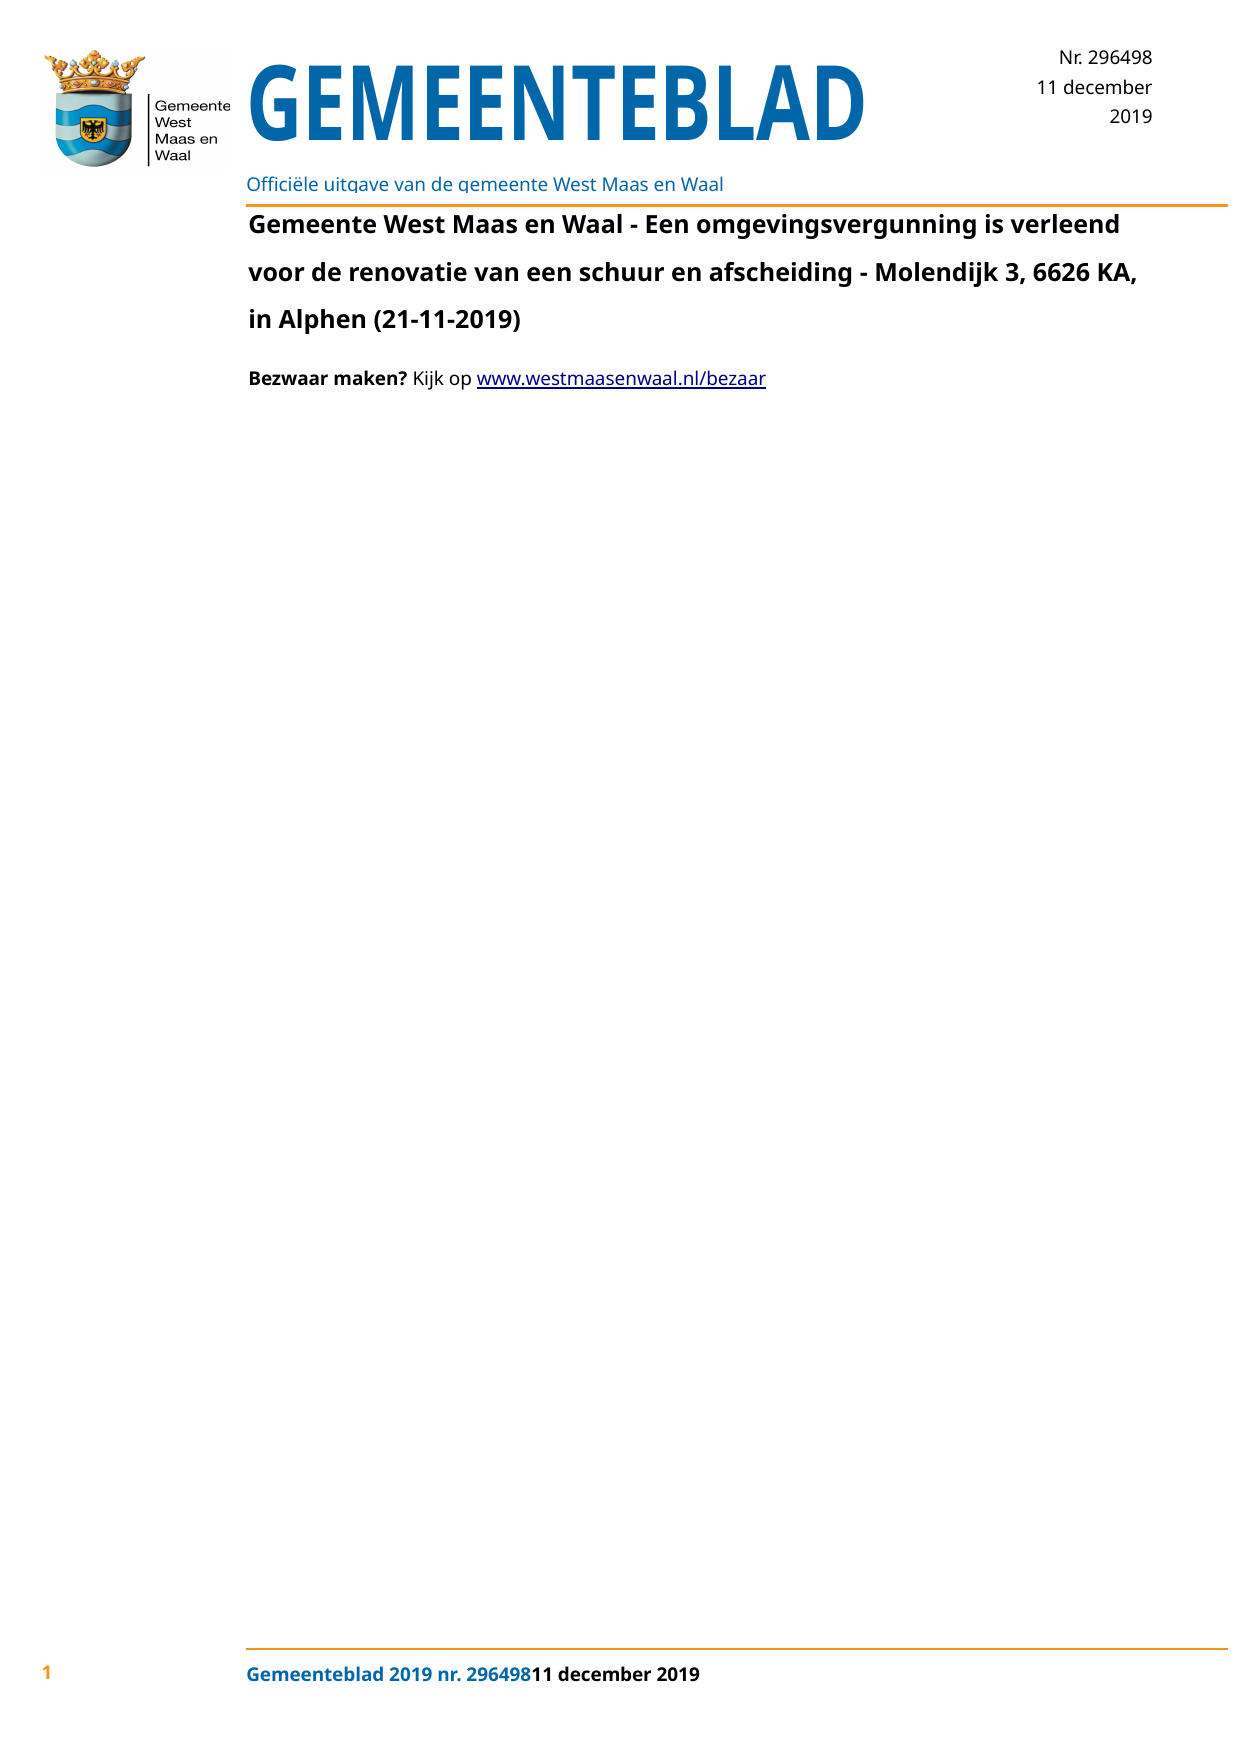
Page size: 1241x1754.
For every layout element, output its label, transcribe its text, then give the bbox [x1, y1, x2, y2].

picture [41, 47, 231, 172]
text Bezwaar maken? Kijk op www.westmaasenwaal.nl/bezaar [248, 366, 1152, 391]
text Gemeente West Maas en Waal - Een omgevingsvergunning is verleend voor de renovatie van een schuur en afscheiding - Molendijk 3, 6626 KA, in Alphen (21-11-2019) [248, 207, 1152, 336]
